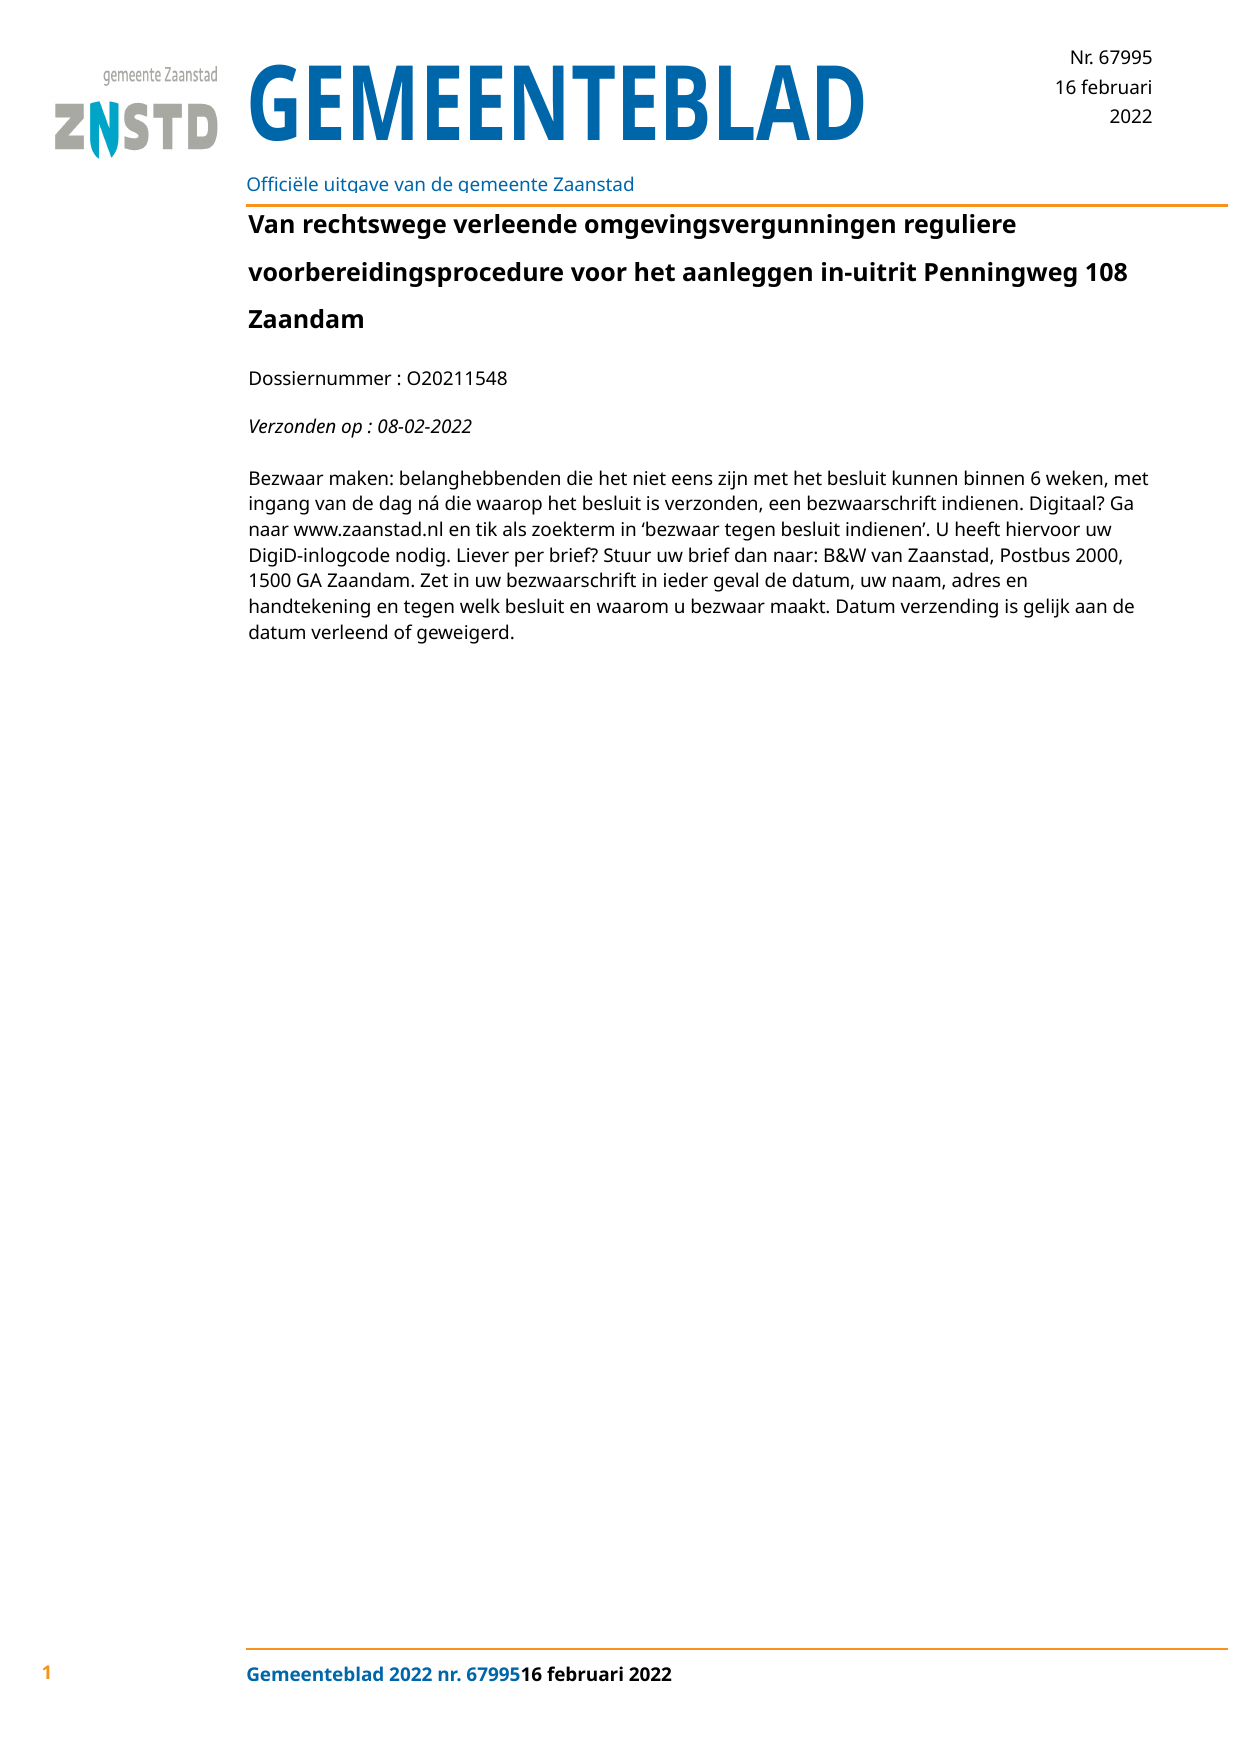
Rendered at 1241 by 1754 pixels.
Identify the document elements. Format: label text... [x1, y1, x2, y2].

text Bezwaar maken: belanghebbenden die het niet eens zijn met het besluit kunnen binnen 6 weken, met ingang van de dag ná die waarop het besluit is verzonden, een bezwaarschrift indienen. Digitaal? Ga naar www.zaanstad.nl en tik als zoekterm in ‘bezwaar tegen besluit indienen’. U heeft hiervoor uw DigiD-inlogcode nodig. Liever per brief? Stuur uw brief dan naar: B&W van Zaanstad, Postbus 2000, 1500 GA Zaandam. Zet in uw bezwaarschrift in ieder geval de datum, uw naam, adres en handtekening en tegen welk besluit en waarom u bezwaar maakt. Datum verzending is gelijk aan de datum verleend of geweigerd. [248, 465, 1152, 645]
text Verzonden op : 08-02-2022 [248, 413, 1152, 439]
text Dossiernummer : O20211548 [248, 366, 1152, 391]
text Van rechtswege verleende omgevingsvergunningen reguliere voorbereidingsprocedure voor het aanleggen in-uitrit Penningweg 108 Zaandam [248, 207, 1152, 336]
picture [41, 47, 231, 172]
